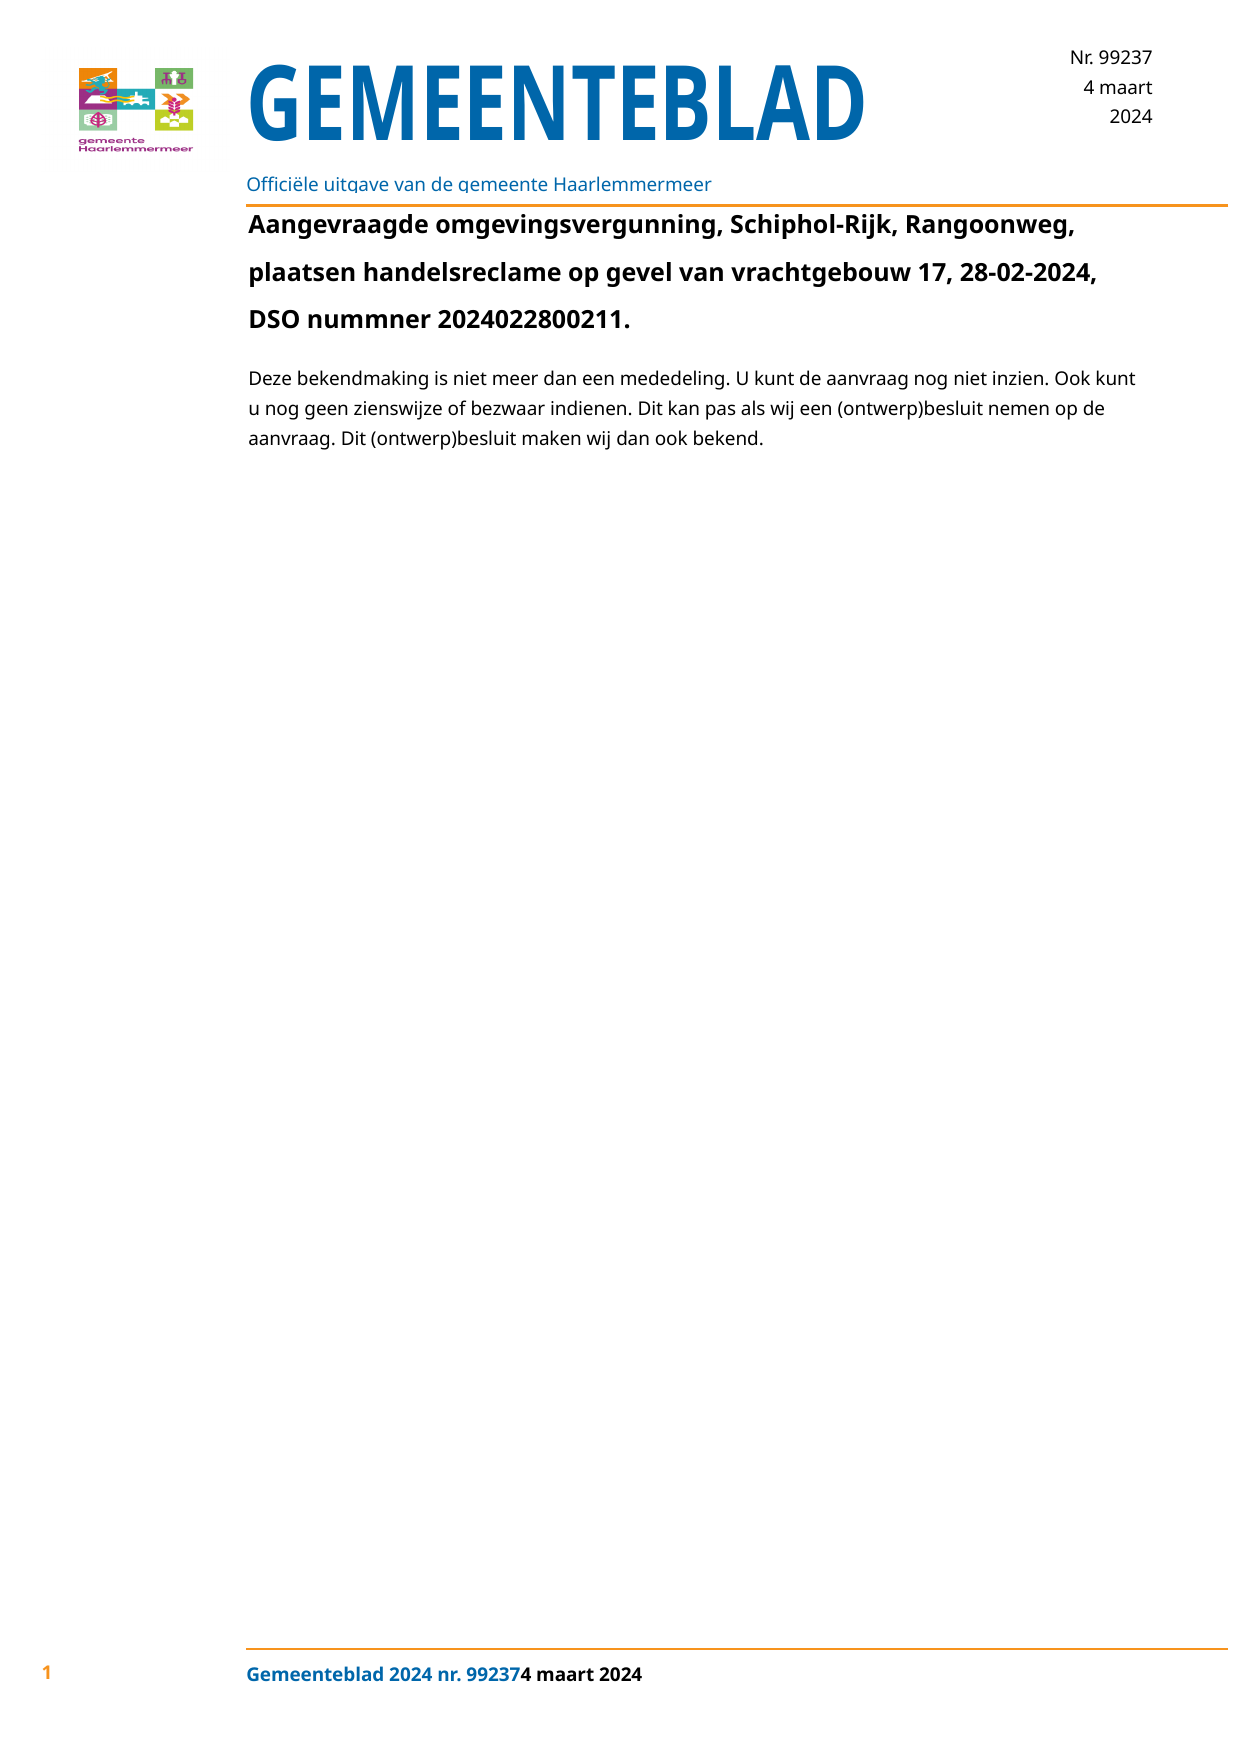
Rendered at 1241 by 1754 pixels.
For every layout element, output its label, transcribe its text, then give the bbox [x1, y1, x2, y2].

picture [41, 47, 231, 172]
text Aangevraagde omgevingsvergunning, Schiphol-Rijk, Rangoonweg, plaatsen handelsreclame op gevel van vrachtgebouw 17, 28-02-2024, DSO nummner 2024022800211. [248, 207, 1152, 336]
text Deze bekendmaking is niet meer dan een mededeling. U kunt de aanvraag nog niet inzien. Ook kunt u nog geen zienswijze of bezwaar indienen. Dit kan pas als wij een (ontwerp)besluit nemen op de aanvraag. Dit (ontwerp)besluit maken wij dan ook bekend. [248, 366, 1152, 450]
